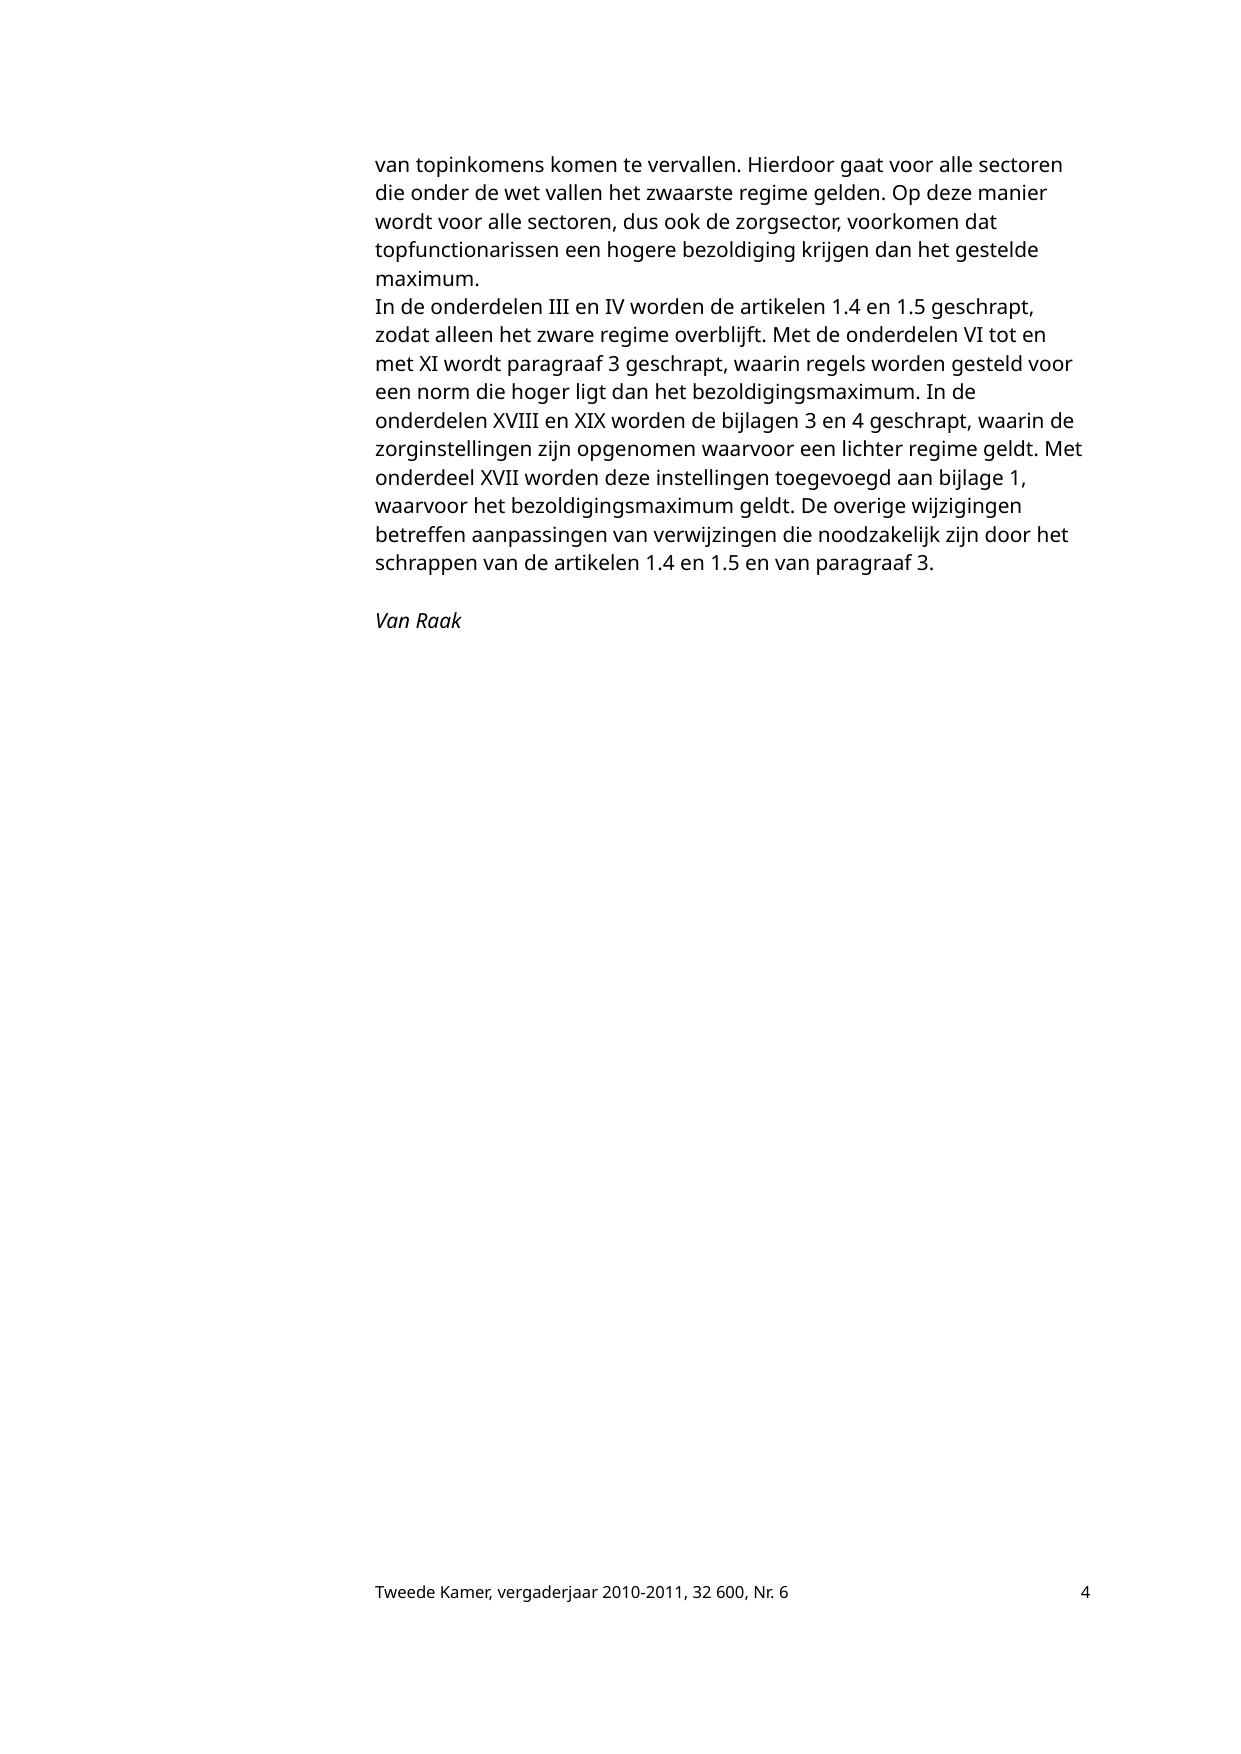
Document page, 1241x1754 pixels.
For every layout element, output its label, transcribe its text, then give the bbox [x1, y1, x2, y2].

text van topinkomens komen te vervallen. Hierdoor gaat voor alle sectoren die onder de wet vallen het zwaarste regime gelden. Op deze manier wordt voor alle sectoren, dus ook de zorgsector, voorkomen dat topfunctionarissen een hogere bezoldiging krijgen dan het gestelde maximum. [375, 150, 1090, 292]
text In de onderdelen III en IV worden de artikelen 1.4 en 1.5 geschrapt, zodat alleen het zware regime overblijft. Met de onderdelen VI tot en met XI wordt paragraaf 3 geschrapt, waarin regels worden gesteld voor een norm die hoger ligt dan het bezoldigingsmaximum. In de onderdelen XVIII en XIX worden de bijlagen 3 en 4 geschrapt, waarin de zorginstellingen zijn opgenomen waarvoor een lichter regime geldt. Met onderdeel XVII worden deze instellingen toegevoegd aan bijlage 1, waarvoor het bezoldigingsmaximum geldt. De overige wijzigingen betreffen aanpassingen van verwijzingen die noodzakelijk zijn door het schrappen van de artikelen 1.4 en 1.5 en van paragraaf 3. [375, 292, 1090, 577]
text Van Raak [375, 607, 1090, 635]
